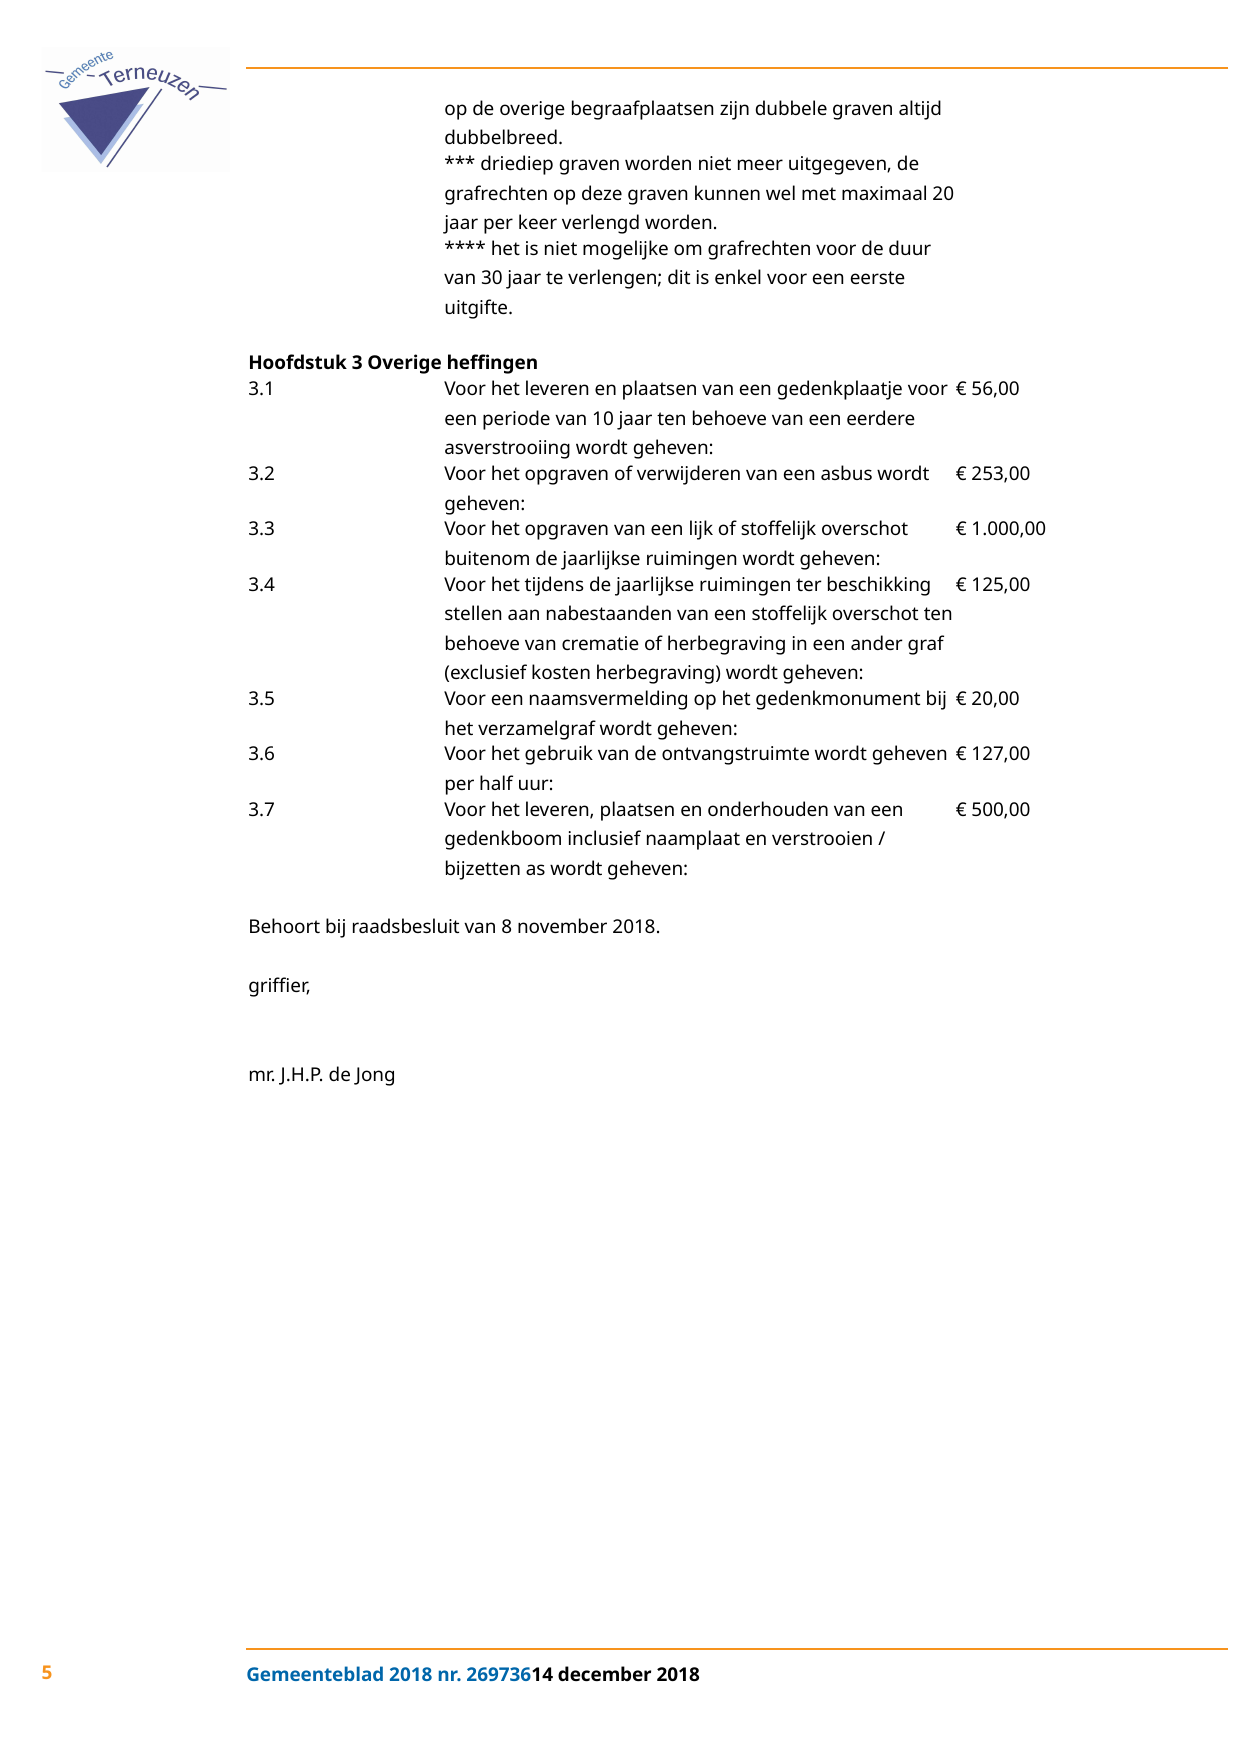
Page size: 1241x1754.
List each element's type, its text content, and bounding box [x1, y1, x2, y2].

text mr. J.H.P. de Jong [248, 1061, 1152, 1087]
table_cell [956, 150, 1152, 235]
table_cell € 500,00 [956, 796, 1152, 881]
table_cell € 125,00 [956, 571, 1152, 685]
table_cell Voor het tijdens de jaarlijkse ruimingen ter beschikking stellen aan nabestaanden van een stoffelijk overschot ten behoeve van crematie of herbegraving in een ander graf (exclusief kosten herbegraving) wordt geheven: [444, 571, 956, 685]
table_cell [248, 95, 444, 150]
table_cell € 20,00 [956, 685, 1152, 741]
table_cell Voor het leveren en plaatsen van een gedenkplaatje voor een periode van 10 jaar ten behoeve van een eerdere asverstrooiing wordt geheven: [444, 375, 956, 460]
table_cell 3.1 [248, 375, 444, 460]
table_cell [248, 150, 444, 235]
table_cell 3.7 [248, 796, 444, 881]
table_cell 3.5 [248, 685, 444, 741]
table_cell Voor een naamsvermelding op het gedenkmonument bij het verzamelgraf wordt geheven: [444, 685, 956, 741]
table_cell 3.2 [248, 460, 444, 515]
table_cell **** het is niet mogelijke om grafrechten voor de duur van 30 jaar te verlengen; dit is enkel voor een eerste uitgifte. [444, 235, 956, 320]
table_cell € 56,00 [956, 375, 1152, 460]
table_cell 3.3 [248, 515, 444, 571]
text griffier, [248, 973, 1152, 998]
table_cell [956, 235, 1152, 320]
table_cell [248, 235, 444, 320]
table_cell Hoofdstuk 3 Overige heffingen [248, 320, 1152, 375]
table_cell 3.4 [248, 571, 444, 685]
text Behoort bij raadsbesluit van 8 november 2018. [248, 913, 1152, 939]
table_cell € 127,00 [956, 741, 1152, 796]
table_cell 3.6 [248, 741, 444, 796]
table_cell Voor het leveren, plaatsen en onderhouden van een gedenkboom inclusief naamplaat en verstrooien / bijzetten as wordt geheven: [444, 796, 956, 881]
table_cell € 1.000,00 [956, 515, 1152, 571]
table_cell Voor het opgraven van een lijk of stoffelijk overschot buitenom de jaarlijkse ruimingen wordt geheven: [444, 515, 956, 571]
picture [41, 47, 231, 172]
table_cell € 253,00 [956, 460, 1152, 515]
table_cell Voor het gebruik van de ontvangstruimte wordt geheven per half uur: [444, 741, 956, 796]
table_cell *** driediep graven worden niet meer uitgegeven, de grafrechten op deze graven kunnen wel met maximaal 20 jaar per keer verlengd worden. [444, 150, 956, 235]
table_cell op de overige begraafplaatsen zijn dubbele graven altijd dubbelbreed. [444, 95, 956, 150]
table_cell [956, 95, 1152, 150]
table_cell Voor het opgraven of verwijderen van een asbus wordt geheven: [444, 460, 956, 515]
